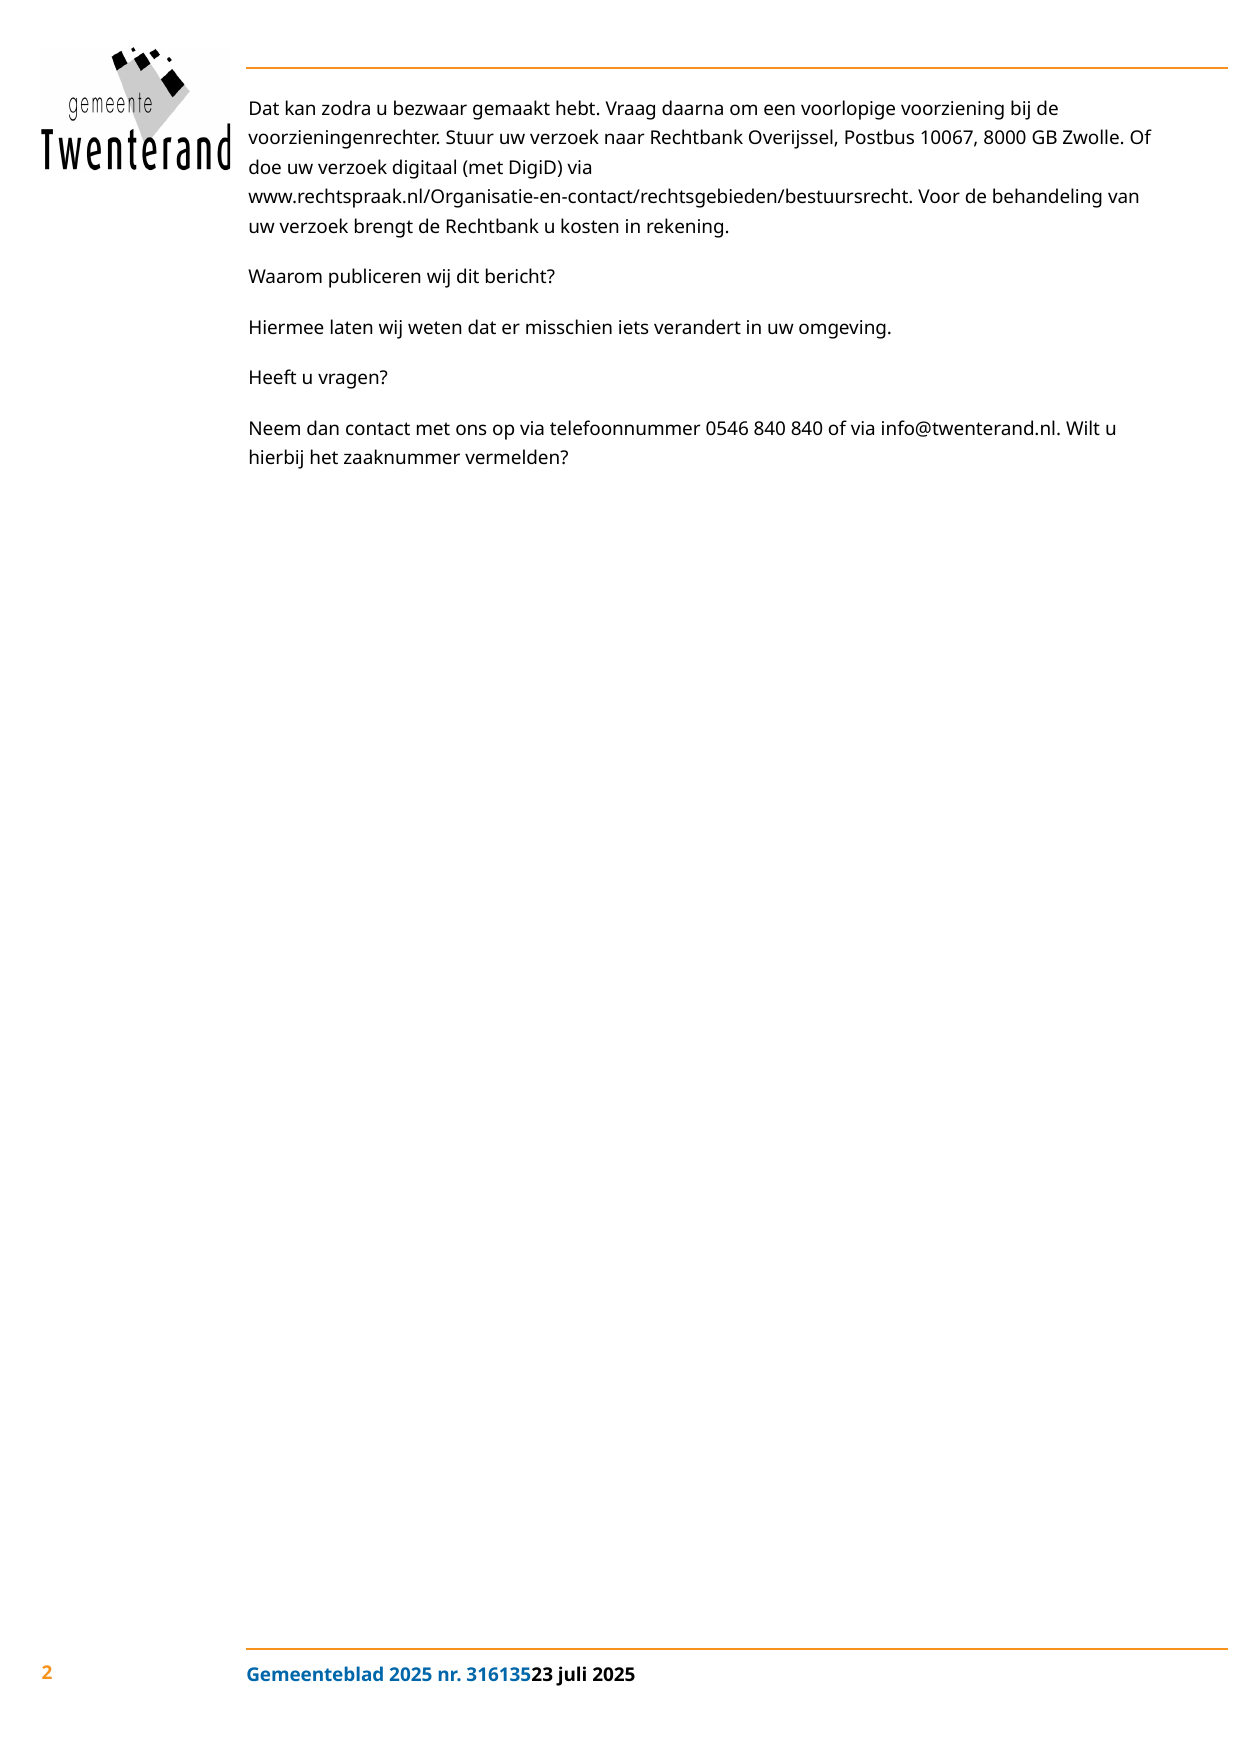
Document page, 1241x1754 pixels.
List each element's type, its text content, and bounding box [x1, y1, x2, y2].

text Heeft u vragen? [248, 364, 1152, 390]
picture [41, 47, 231, 172]
text Dat kan zodra u bezwaar gemaakt hebt. Vraag daarna om een voorlopige voorziening bij de voorzieningenrechter. Stuur uw verzoek naar Rechtbank Overijssel, Postbus 10067, 8000 GB Zwolle. Of doe uw verzoek digitaal (met DigiD) via www.rechtspraak.nl/Organisatie-en-contact/rechtsgebieden/bestuursrecht. Voor de behandeling van uw verzoek brengt de Rechtbank u kosten in rekening. [248, 95, 1152, 239]
text Neem dan contact met ons op via telefoonnummer 0546 840 840 of via info@twenterand.nl. Wilt u hierbij het zaaknummer vermelden? [248, 415, 1152, 470]
text Hiermee laten wij weten dat er misschien iets verandert in uw omgeving. [248, 314, 1152, 340]
text Waarom publiceren wij dit bericht? [248, 263, 1152, 289]
